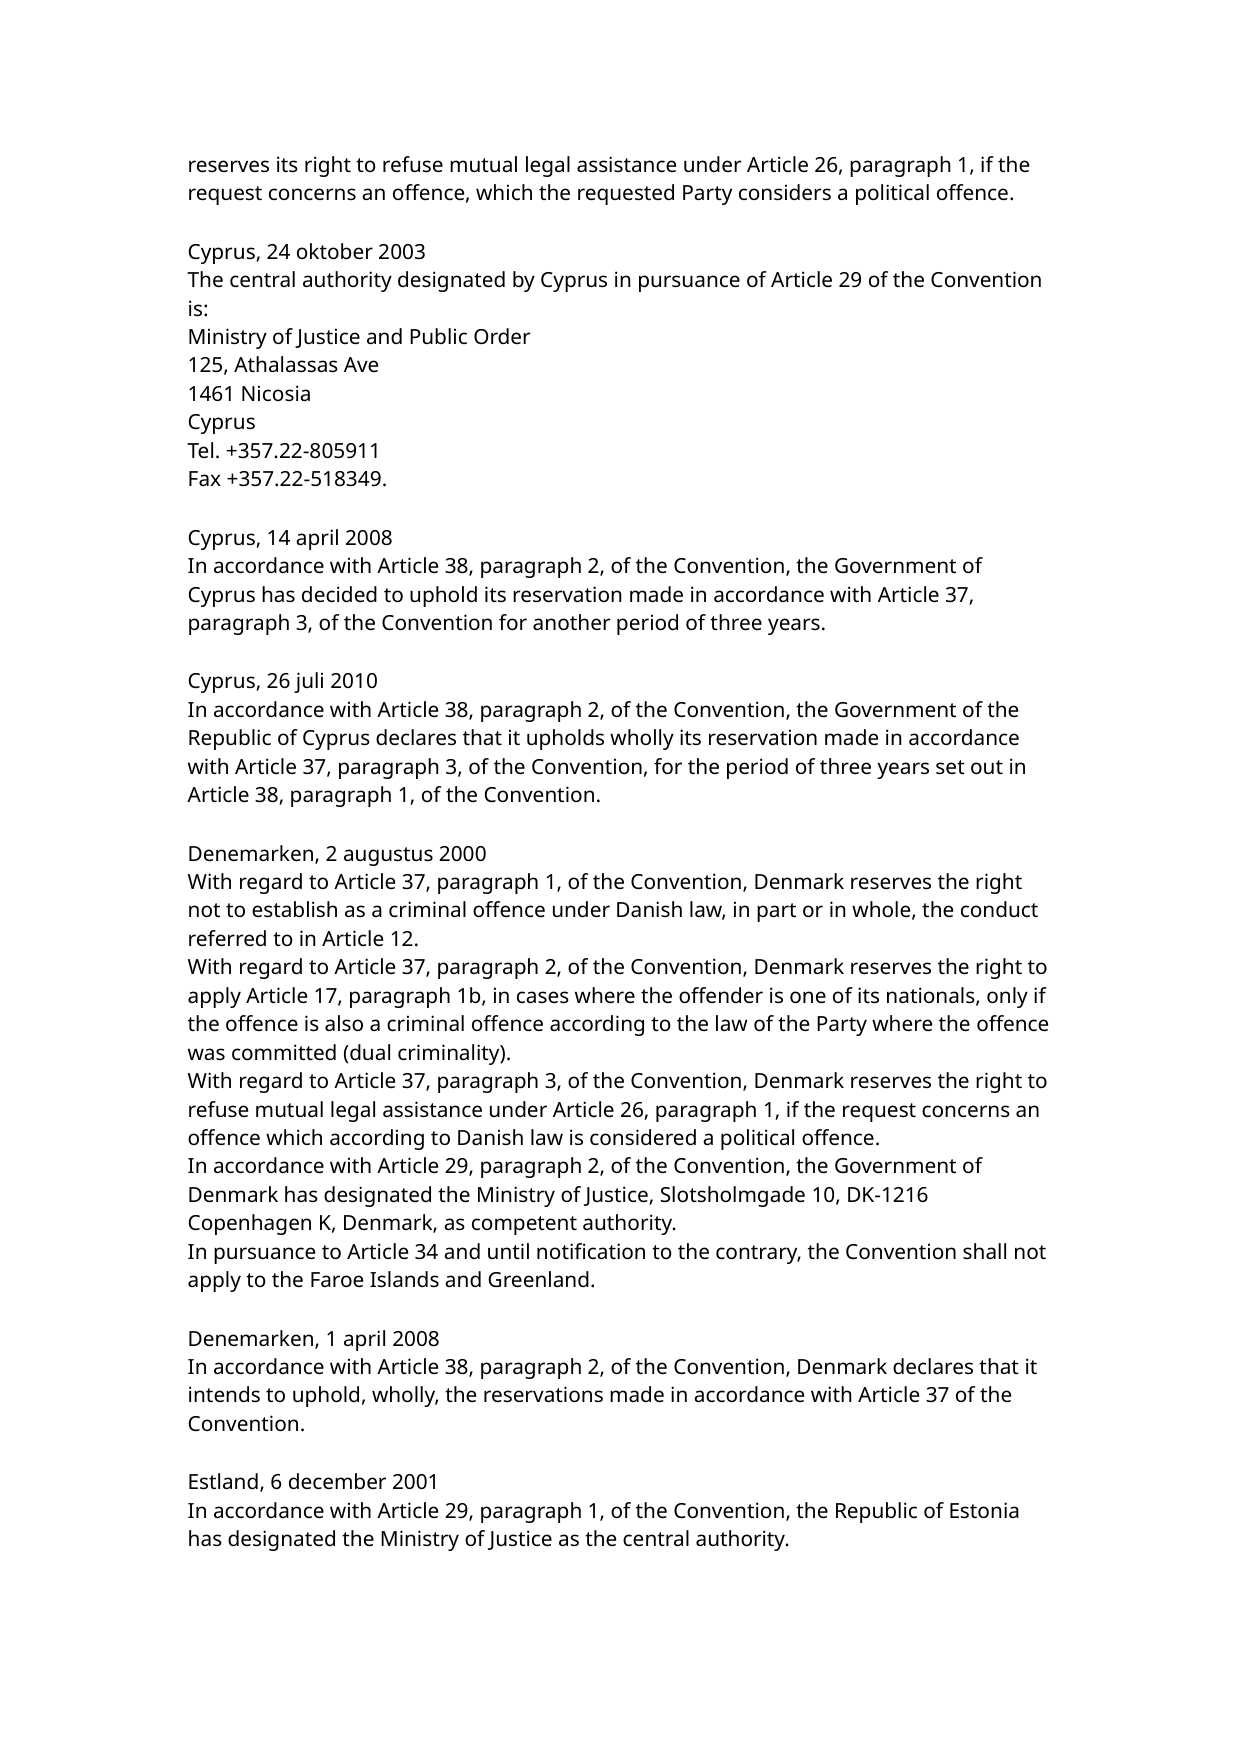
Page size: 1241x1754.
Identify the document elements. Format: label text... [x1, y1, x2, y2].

text 1461 Nicosia [187, 379, 1053, 407]
text In accordance with Article 29, paragraph 2, of the Convention, the Government of Denmark has designated the Ministry of Justice, Slotsholmgade 10, DK-1216 Copenhagen K, Denmark, as competent authority. [187, 1152, 1053, 1237]
text Estland, 6 december 2001 [187, 1467, 1053, 1496]
text With regard to Article 37, paragraph 1, of the Convention, Denmark reserves the right not to establish as a criminal offence under Danish law, in part or in whole, the conduct referred to in Article 12. [187, 867, 1053, 952]
text In accordance with Article 38, paragraph 2, of the Convention, the Government of the Republic of Cyprus declares that it upholds wholly its reservation made in accordance with Article 37, paragraph 3, of the Convention, for the period of three years set out in Article 38, paragraph 1, of the Convention. [187, 695, 1053, 809]
text The central authority designated by Cyprus in pursuance of Article 29 of the Convention is: [187, 265, 1053, 322]
text Cyprus, 24 oktober 2003 [187, 237, 1053, 265]
text Cyprus [187, 407, 1053, 436]
text In accordance with Article 38, paragraph 2, of the Convention, the Government of Cyprus has decided to uphold its reservation made in accordance with Article 37, paragraph 3, of the Convention for another period of three years. [187, 551, 1053, 637]
text Cyprus, 26 juli 2010 [187, 667, 1053, 695]
text reserves its right to refuse mutual legal assistance under Article 26, paragraph 1, if the request concerns an offence, which the requested Party considers a political offence. [187, 150, 1053, 207]
text In accordance with Article 29, paragraph 1, of the Convention, the Republic of Estonia has designated the Ministry of Justice as the central authority. [187, 1496, 1053, 1553]
text Denemarken, 2 augustus 2000 [187, 839, 1053, 867]
text 125, Athalassas Ave [187, 351, 1053, 379]
text Fax +357.22-518349. [187, 464, 1053, 493]
text In pursuance to Article 34 and until notification to the contrary, the Convention shall not apply to the Faroe Islands and Greenland. [187, 1237, 1053, 1294]
text Denemarken, 1 april 2008 [187, 1324, 1053, 1352]
text Tel. +357.22-805911 [187, 436, 1053, 464]
text In accordance with Article 38, paragraph 2, of the Convention, Denmark declares that it intends to uphold, wholly, the reservations made in accordance with Article 37 of the Convention. [187, 1352, 1053, 1437]
text Ministry of Justice and Public Order [187, 322, 1053, 351]
text Cyprus, 14 april 2008 [187, 523, 1053, 551]
text With regard to Article 37, paragraph 2, of the Convention, Denmark reserves the right to apply Article 17, paragraph 1b, in cases where the offender is one of its nationals, only if the offence is also a criminal offence according to the law of the Party where the offence was committed (dual criminality). [187, 952, 1053, 1066]
text With regard to Article 37, paragraph 3, of the Convention, Denmark reserves the right to refuse mutual legal assistance under Article 26, paragraph 1, if the request concerns an offence which according to Danish law is considered a political offence. [187, 1066, 1053, 1152]
